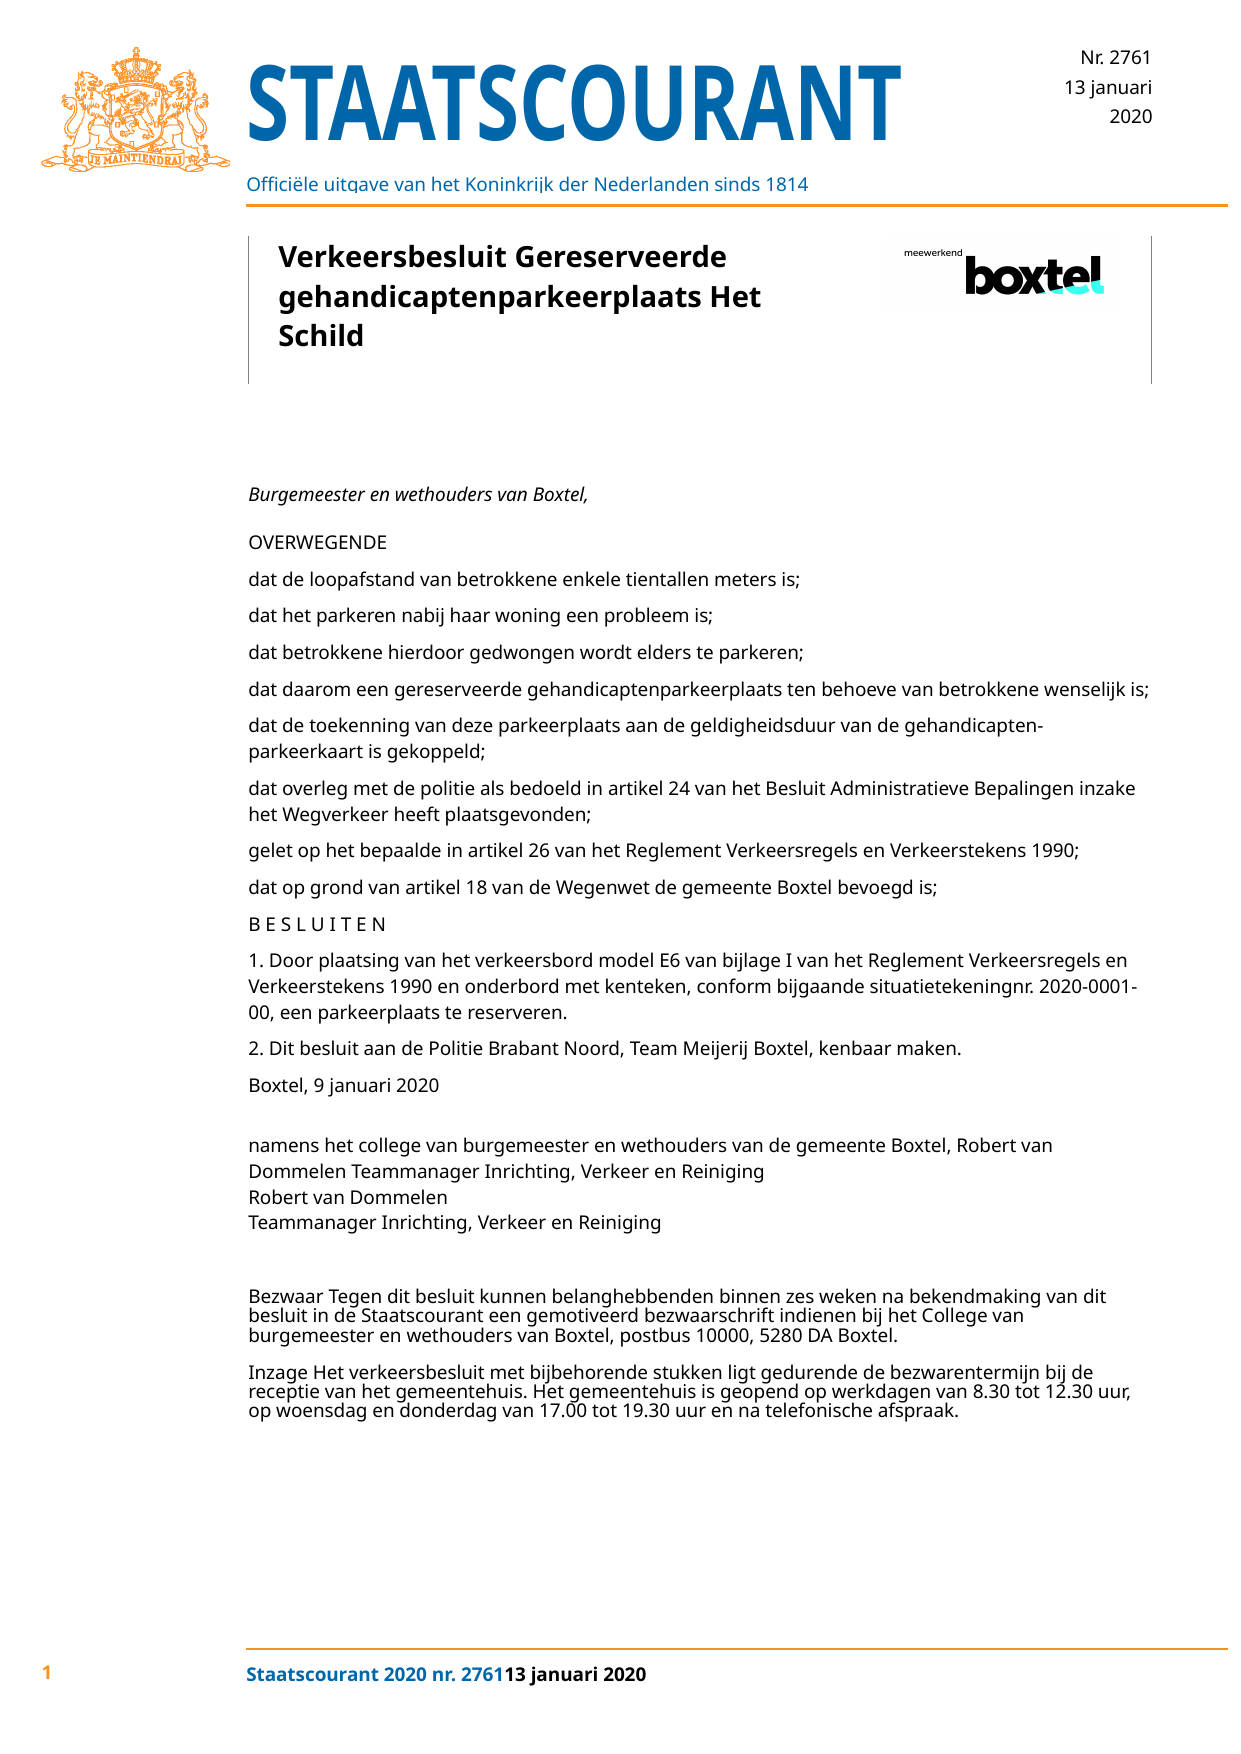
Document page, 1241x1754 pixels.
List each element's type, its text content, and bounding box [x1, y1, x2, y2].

text dat op grond van artikel 18 van de Wegenwet de gemeente Boxtel bevoegd is; [248, 874, 1152, 900]
text dat betrokkene hierdoor gedwongen wordt elders te parkeren; [248, 639, 1152, 665]
text Robert van Dommelen [248, 1184, 1152, 1209]
table_header [850, 236, 1151, 384]
text Inzage Het verkeersbesluit met bijbehorende stukken ligt gedurende de bezwarentermijn bij de receptie van het gemeentehuis. Het gemeentehuis is geopend op werkdagen van 8.30 tot 12.30 uur, op woensdag en donderdag van 17.00 tot 19.30 uur en na telefonische afspraak. [248, 1364, 1152, 1422]
text B E S L U I T E N [248, 911, 1152, 936]
picture [41, 47, 231, 172]
text dat overleg met de politie als bedoeld in artikel 24 van het Besluit Administratieve Bepalingen inzake het Wegverkeer heeft plaatsgevonden; [248, 775, 1152, 826]
table_header Verkeersbesluit Gereserveerde gehandicaptenparkeerplaats Het Schild [249, 236, 850, 384]
text gelet op het bepaalde in artikel 26 van het Reglement Verkeersregels en Verkeerstekens 1990; [248, 837, 1152, 863]
text Bezwaar Tegen dit besluit kunnen belanghebbenden binnen zes weken na bekendmaking van dit besluit in de Staatscourant een gemotiveerd bezwaarschrift indienen bij het College van burgemeester en wethouders van Boxtel, postbus 10000, 5280 DA Boxtel. [248, 1288, 1152, 1346]
text Boxtel, 9 januari 2020 [248, 1072, 1152, 1098]
text namens het college van burgemeester en wethouders van de gemeente Boxtel, Robert van Dommelen Teammanager Inrichting, Verkeer en Reiniging [248, 1132, 1152, 1184]
text OVERWEGENDE [248, 529, 1152, 555]
text dat het parkeren nabij haar woning een probleem is; [248, 603, 1152, 628]
picture [882, 236, 1119, 309]
text 2. Dit besluit aan de Politie Brabant Noord, Team Meijerij Boxtel, kenbaar maken. [248, 1036, 1152, 1061]
text dat de toekenning van deze parkeerplaats aan de geldigheidsduur van de gehandicapten-parkeerkaart is gekoppeld; [248, 713, 1152, 764]
text dat de loopafstand van betrokkene enkele tientallen meters is; [248, 566, 1152, 592]
text 1. Door plaatsing van het verkeersbord model E6 van bijlage I van het Reglement Verkeersregels en Verkeerstekens 1990 en onderbord met kenteken, conform bijgaande situatietekeningnr. 2020-0001-00, een parkeerplaats te reserveren. [248, 947, 1152, 1024]
text dat daarom een gereserveerde gehandicaptenparkeerplaats ten behoeve van betrokkene wenselijk is; [248, 676, 1152, 702]
text Teammanager Inrichting, Verkeer en Reiniging [248, 1209, 1152, 1235]
text Burgemeester en wethouders van Boxtel, [248, 482, 1152, 507]
